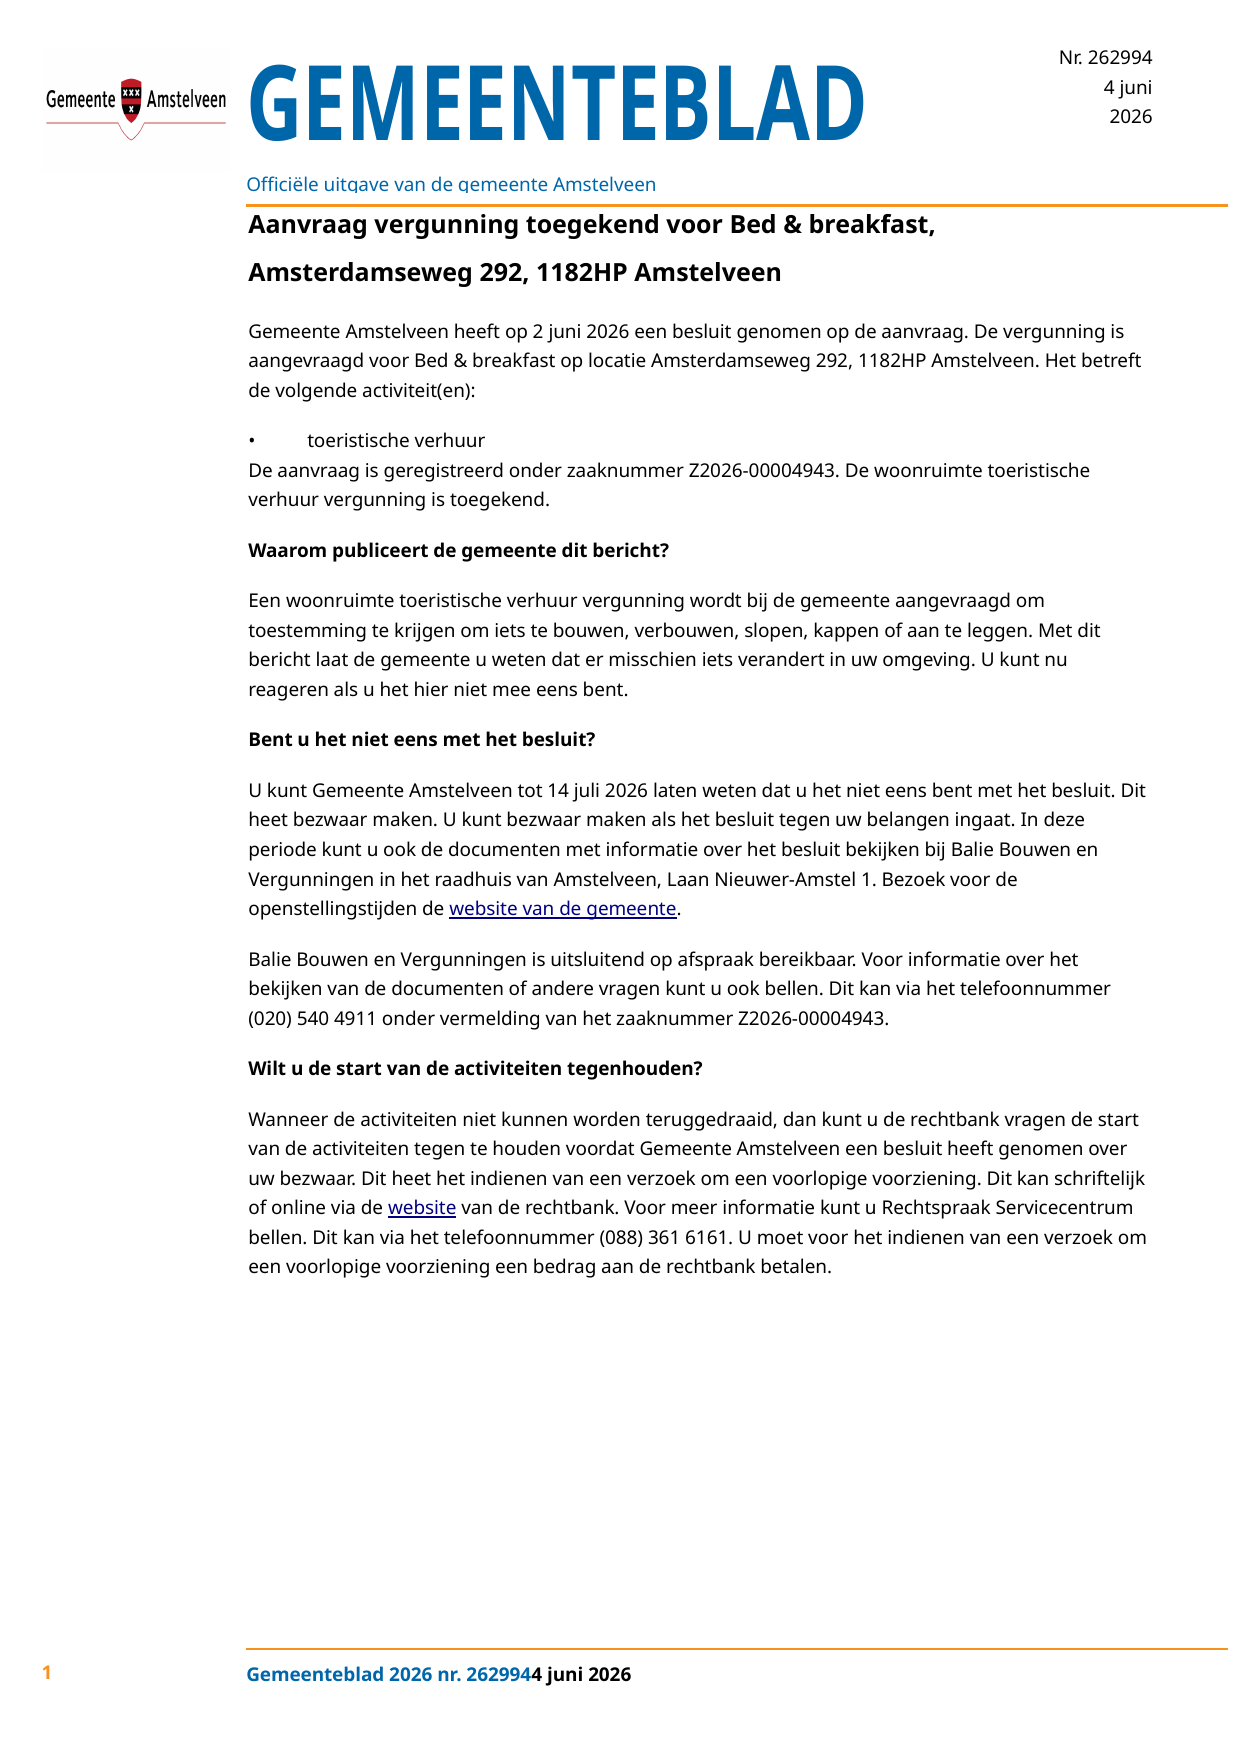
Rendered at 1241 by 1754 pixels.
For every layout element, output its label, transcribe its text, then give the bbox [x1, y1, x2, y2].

text Wilt u de start van de activiteiten tegenhouden? [248, 1055, 1152, 1081]
picture [41, 47, 231, 172]
text Balie Bouwen en Vergunningen is uitsluitend op afspraak bereikbaar. Voor informatie over het bekijken van de documenten of andere vragen kunt u ook bellen. Dit kan via het telefoonnummer (020) 540 4911 onder vermelding van het zaaknummer Z2026-00004943. [248, 946, 1152, 1031]
text U kunt Gemeente Amstelveen tot 14 juli 2026 laten weten dat u het niet eens bent met het besluit. Dit heet bezwaar maken. U kunt bezwaar maken als het besluit tegen uw belangen ingaat. In deze periode kunt u ook de documenten met informatie over het besluit bekijken bij Balie Bouwen en Vergunningen in het raadhuis van Amstelveen, Laan Nieuwer-Amstel 1. Bezoek voor de openstellingstijden de website van de gemeente. [248, 777, 1152, 921]
list toeristische verhuur [248, 427, 1152, 453]
text Wanneer de activiteiten niet kunnen worden teruggedraaid, dan kunt u de rechtbank vragen de start van de activiteiten tegen te houden voordat Gemeente Amstelveen een besluit heeft genomen over uw bezwaar. Dit heet het indienen van een verzoek om een voorlopige voorziening. Dit kan schriftelijk of online via de website van de rechtbank. Voor meer informatie kunt u Rechtspraak Servicecentrum bellen. Dit kan via het telefoonnummer (088) 361 6161. U moet voor het indienen van een verzoek om een voorlopige voorziening een bedrag aan de rechtbank betalen. [248, 1106, 1152, 1279]
text Waarom publiceert de gemeente dit bericht? [248, 537, 1152, 563]
text Bent u het niet eens met het besluit? [248, 727, 1152, 752]
text Aanvraag vergunning toegekend voor Bed & breakfast, Amsterdamseweg 292, 1182HP Amstelveen [248, 207, 1152, 288]
text De aanvraag is geregistreerd onder zaaknummer Z2026-00004943. De woonruimte toeristische verhuur vergunning is toegekend. [248, 457, 1152, 512]
text Gemeente Amstelveen heeft op 2 juni 2026 een besluit genomen op de aanvraag. De vergunning is aangevraagd voor Bed & breakfast op locatie Amsterdamseweg 292, 1182HP Amstelveen. Het betreft de volgende activiteit(en): [248, 318, 1152, 403]
text Een woonruimte toeristische verhuur vergunning wordt bij de gemeente aangevraagd om toestemming te krijgen om iets te bouwen, verbouwen, slopen, kappen of aan te leggen. Met dit bericht laat de gemeente u weten dat er misschien iets verandert in uw omgeving. U kunt nu reageren als u het hier niet mee eens bent. [248, 587, 1152, 702]
